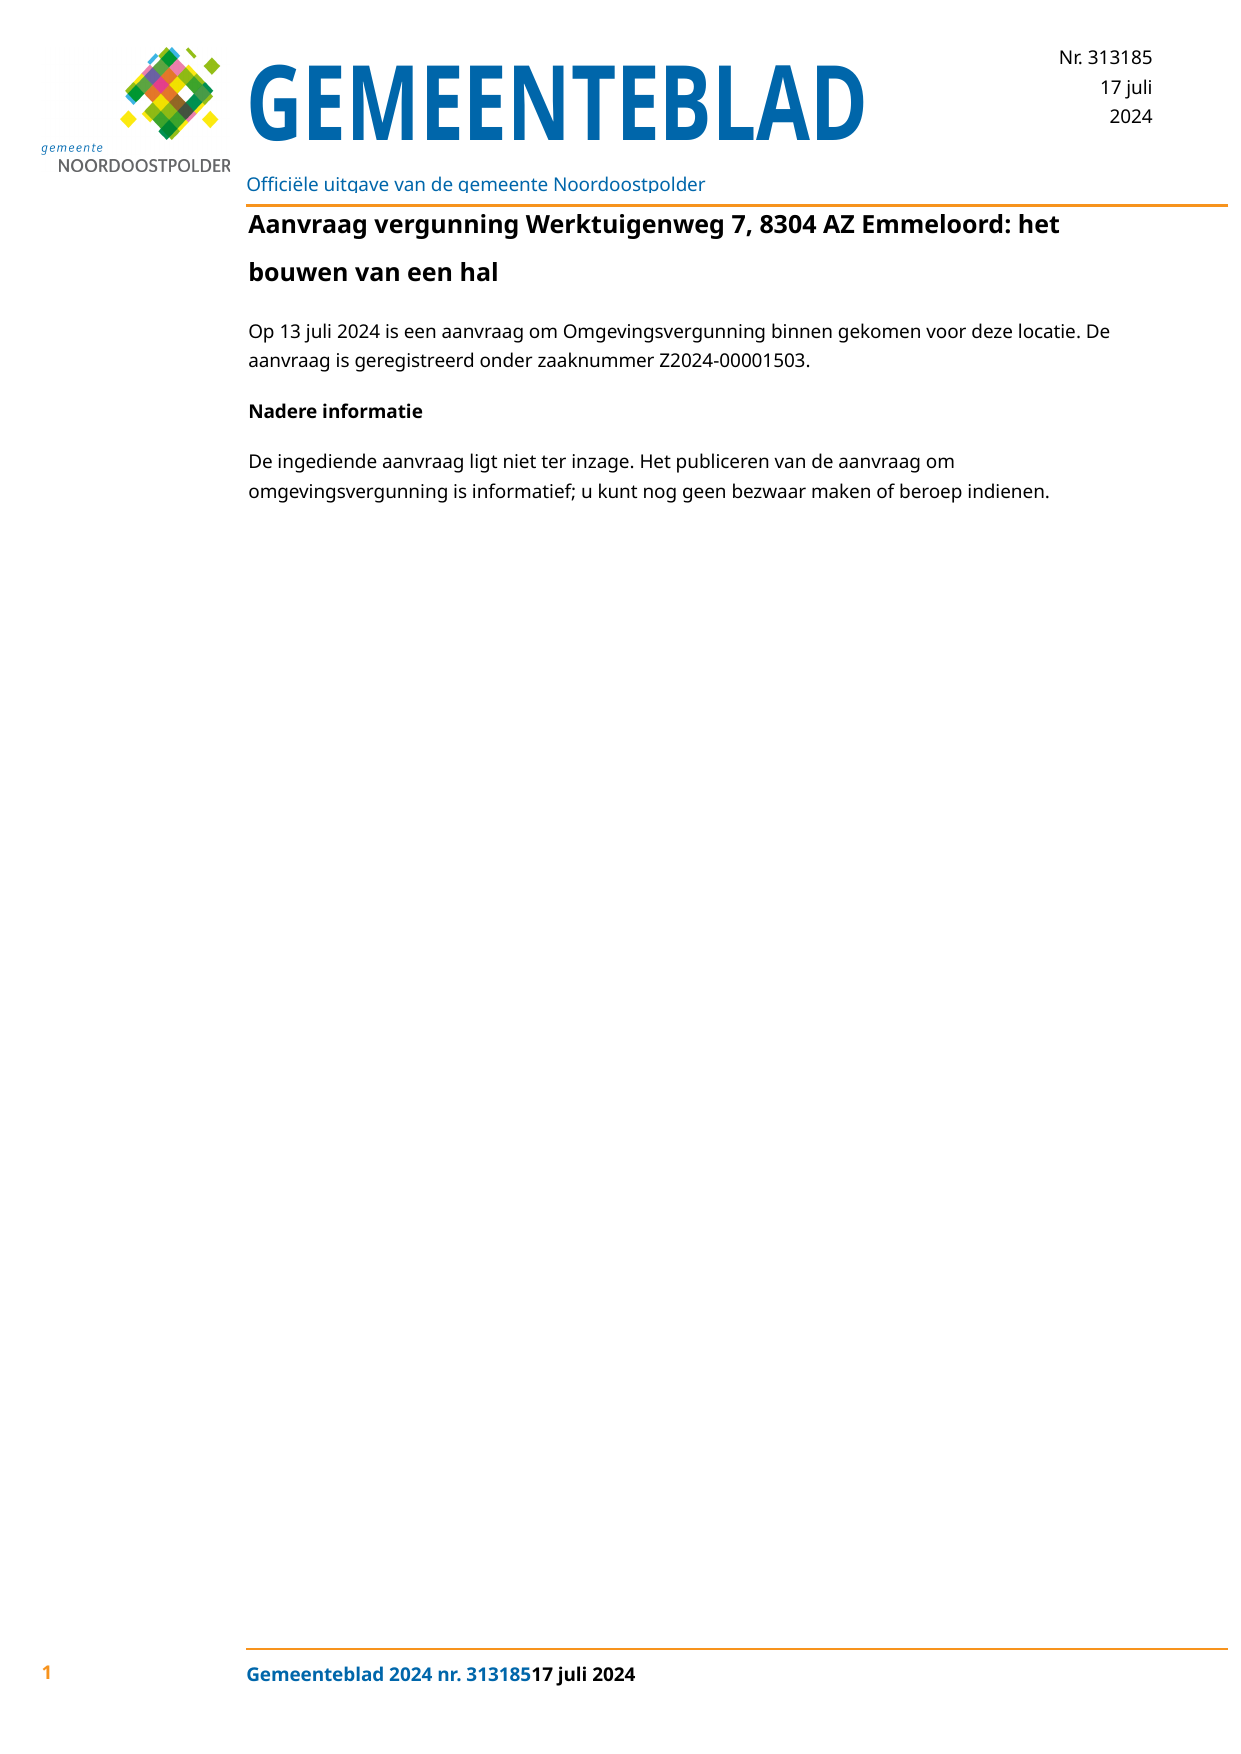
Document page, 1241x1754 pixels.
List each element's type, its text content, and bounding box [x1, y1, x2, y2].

text Op 13 juli 2024 is een aanvraag om Omgevingsvergunning binnen gekomen voor deze locatie. De aanvraag is geregistreerd onder zaaknummer Z2024-00001503. [248, 318, 1152, 373]
text De ingediende aanvraag ligt niet ter inzage. Het publiceren van de aanvraag om omgevingsvergunning is informatief; u kunt nog geen bezwaar maken of beroep indienen. [248, 448, 1152, 504]
picture [41, 47, 231, 172]
text Nadere informatie [248, 398, 1152, 424]
text Aanvraag vergunning Werktuigenweg 7, 8304 AZ Emmeloord: het bouwen van een hal [248, 207, 1152, 288]
